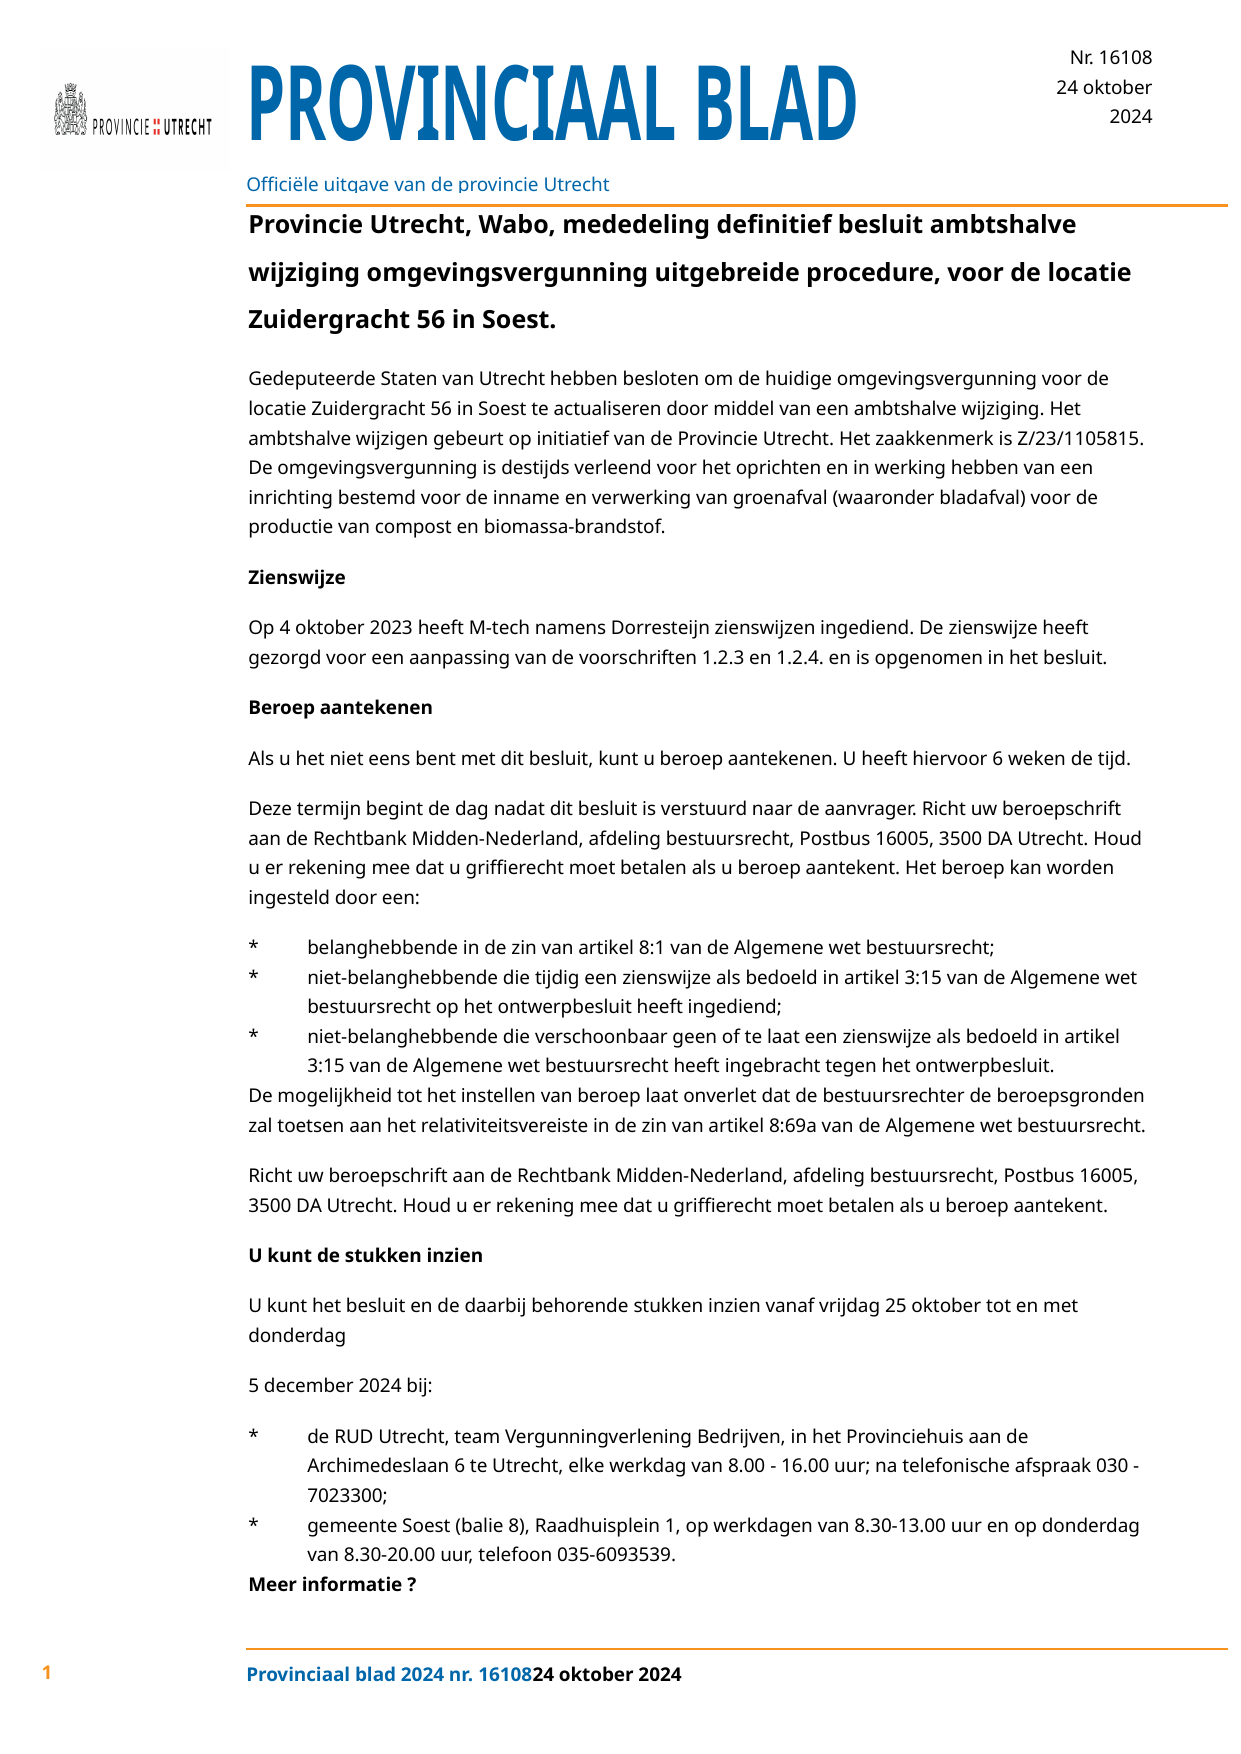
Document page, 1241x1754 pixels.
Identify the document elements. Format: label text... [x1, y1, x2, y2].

text Meer informatie ? [248, 1571, 1152, 1597]
list belanghebbende in de zin van artikel 8:1 van de Algemene wet bestuursrecht; [248, 934, 1152, 960]
text Op 4 oktober 2023 heeft M-tech namens Dorresteijn zienswijzen ingediend. De zienswijze heeft gezorgd voor een aanpassing van de voorschriften 1.2.3 en 1.2.4. en is opgenomen in het besluit. [248, 614, 1152, 669]
text Zienswijze [248, 564, 1152, 589]
list niet-belanghebbende die verschoonbaar geen of te laat een zienswijze als bedoeld in artikel 3:15 van de Algemene wet bestuursrecht heeft ingebracht tegen het ontwerpbesluit. [248, 1023, 1152, 1078]
text Als u het niet eens bent met dit besluit, kunt u beroep aantekenen. U heeft hiervoor 6 weken de tijd. [248, 745, 1152, 770]
list de RUD Utrecht, team Vergunningverlening Bedrijven, in het Provinciehuis aan de Archimedeslaan 6 te Utrecht, elke werkdag van 8.00 - 16.00 uur; na telefonische afspraak 030 - 7023300; [248, 1423, 1152, 1508]
text U kunt het besluit en de daarbij beho­rende stukken inzien vanaf vrijdag 25 oktober tot en met donderdag [248, 1293, 1152, 1348]
text Provincie Utrecht, Wabo, mededeling definitief besluit ambtshalve wijziging omgevingsvergunning uitgebreide procedure, voor de locatie Zuidergracht 56 in Soest. [248, 207, 1152, 336]
text Deze termijn begint de dag nadat dit besluit is verstuurd naar de aanvrager. Richt uw beroepschrift aan de Rechtbank Midden-Nederland, afdeling bestuursrecht, Postbus 16005, 3500 DA Utrecht. Houd u er rekening mee dat u griffierecht moet betalen als u beroep aantekent. Het beroep kan worden ingesteld door een: [248, 795, 1152, 909]
list gemeente Soest (balie 8), Raadhuisplein 1, op werkdagen van 8.30-13.00 uur en op donderdag van 8.30-20.00 uur, telefoon 035-6093539. [248, 1512, 1152, 1567]
picture [41, 47, 231, 172]
text Gedeputeerde Staten van Utrecht hebben besloten om de huidige omgevingsvergunning voor de locatie Zuidergracht 56 in Soest te actualiseren door middel van een ambtshalve wijziging. Het ambtshalve wijzigen gebeurt op initiatief van de Provincie Utrecht. Het zaakkenmerk is Z/23/1105815. De omgevingsvergunning is destijds verleend voor het oprichten en in werking hebben van een inrichting bestemd voor de inname en verwerking van groenafval (waaronder bladafval) voor de productie van compost en biomassa-brandstof. [248, 366, 1152, 539]
text Beroep aantekenen [248, 694, 1152, 720]
list niet-belanghebbende die tijdig een zienswijze als bedoeld in artikel 3:15 van de Algemene wet bestuursrecht op het ontwerpbesluit heeft ingediend; [248, 964, 1152, 1019]
text 5 december 2024 bij: [248, 1373, 1152, 1398]
text U kunt de stukken inzien [248, 1242, 1152, 1268]
text De mogelijkheid tot het instellen van beroep laat onverlet dat de bestuursrechter de beroepsgronden zal toetsen aan het relativiteitsvereiste in de zin van artikel 8:69a van de Algemene wet bestuursrecht. [248, 1082, 1152, 1137]
text Richt uw beroepschrift aan de Rechtbank Midden-Nederland, afdeling bestuursrecht, Postbus 16005, 3500 DA Utrecht. Houd u er rekening mee dat u griffierecht moet betalen als u beroep aantekent. [248, 1162, 1152, 1217]
